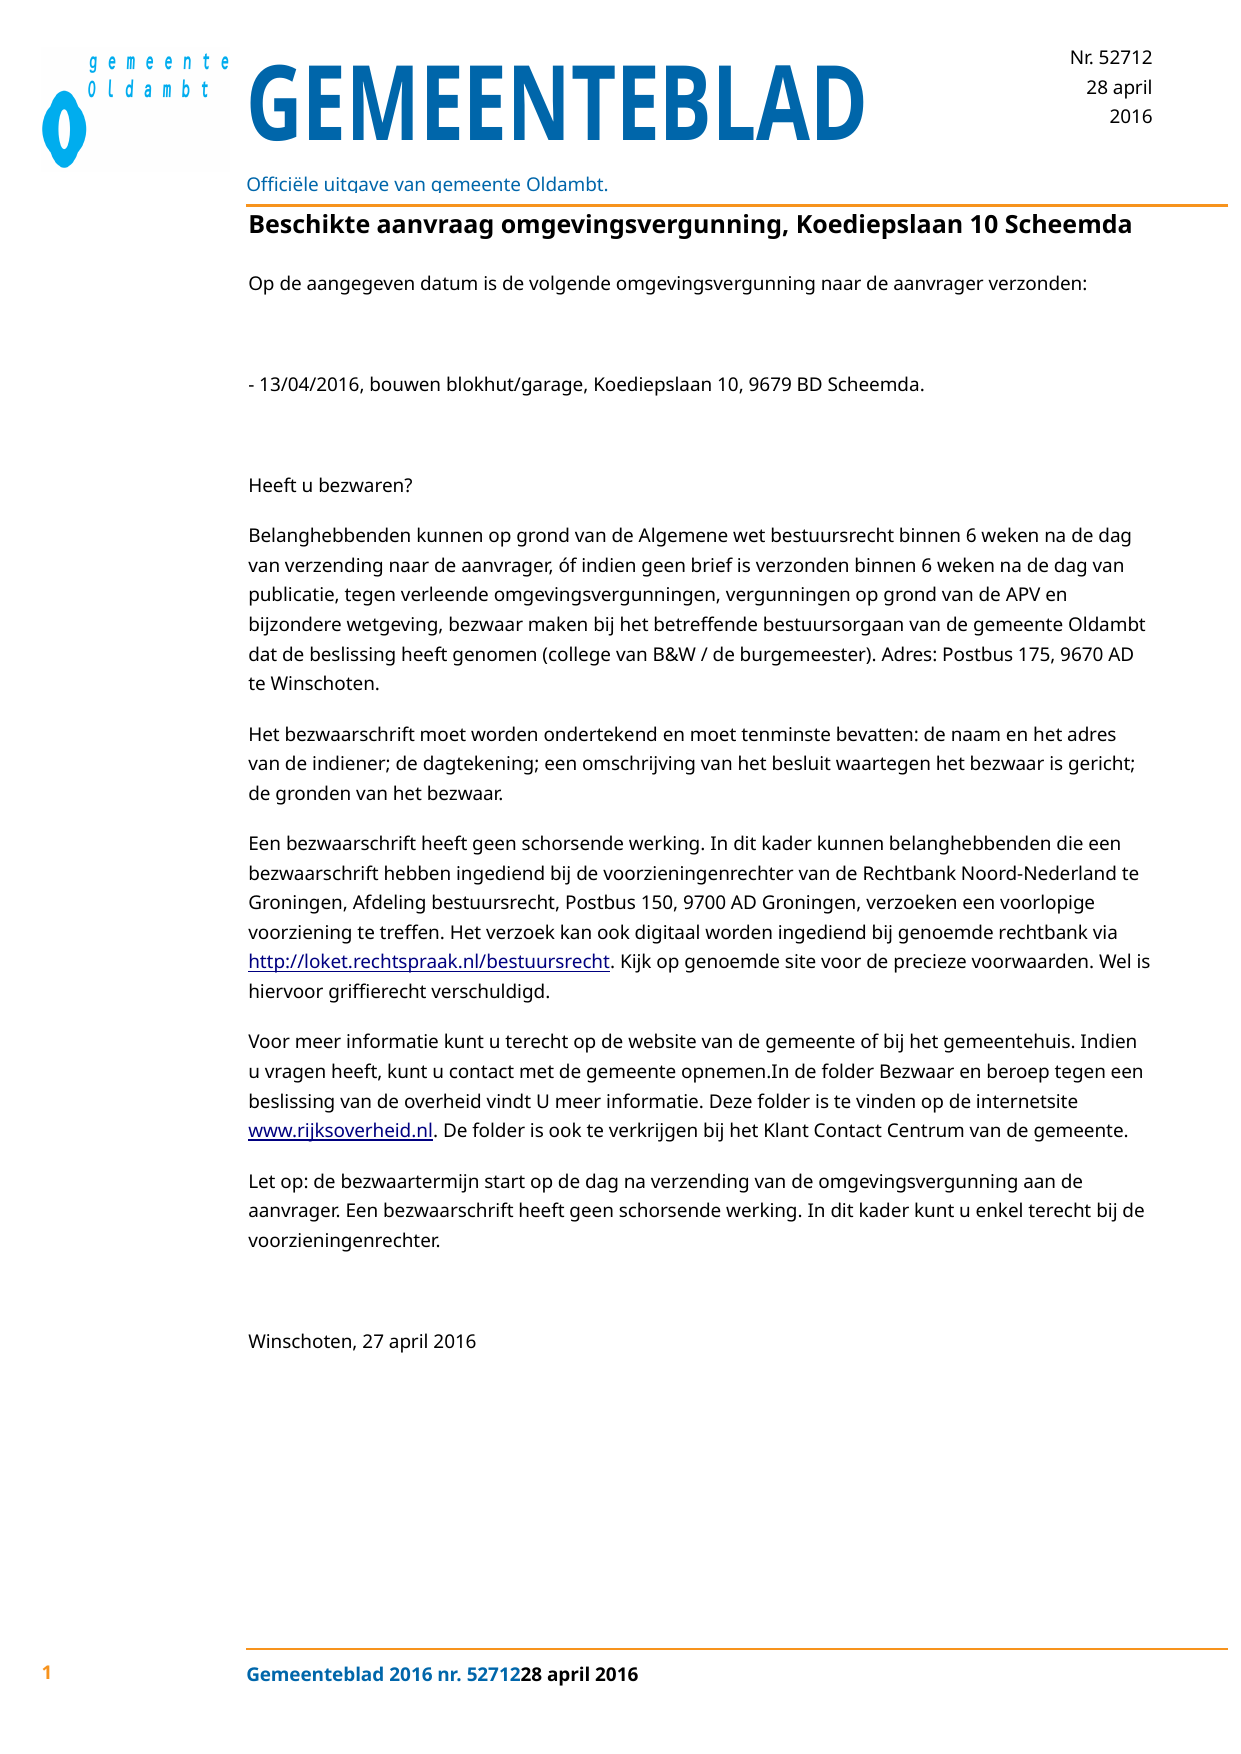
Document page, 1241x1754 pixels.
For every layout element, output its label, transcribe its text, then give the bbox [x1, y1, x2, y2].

text Een bezwaarschrift heeft geen schorsende werking. In dit kader kunnen belanghebbenden die een bezwaarschrift hebben ingediend bij de voorzieningenrechter van de Rechtbank Noord-Nederland te Groningen, Afdeling bestuursrecht, Postbus 150, 9700 AD Groningen, verzoeken een voorlopige voorziening te treffen. Het verzoek kan ook digitaal worden ingediend bij genoemde rechtbank via http://loket.rechtspraak.nl/bestuursrecht. Kijk op genoemde site voor de precieze voorwaarden. Wel is hiervoor griffierecht verschuldigd. [248, 830, 1152, 1004]
text Belanghebbenden kunnen op grond van de Algemene wet bestuursrecht binnen 6 weken na de dag van verzending naar de aanvrager, óf indien geen brief is verzonden binnen 6 weken na de dag van publicatie, tegen verleende omgevingsvergunningen, vergunningen op grond van de APV en bijzondere wetgeving, bezwaar maken bij het betreffende bestuursorgaan van de gemeente Oldambt dat de beslissing heeft genomen (college van B&W / de burgemeester). Adres: Postbus 175, 9670 AD te Winschoten. [248, 522, 1152, 696]
text Heeft u bezwaren? [248, 472, 1152, 498]
text Voor meer informatie kunt u terecht op de website van de gemeente of bij het gemeentehuis. Indien u vragen heeft, kunt u contact met de gemeente opnemen.In de folder Bezwaar en beroep tegen een beslissing van de overheid vindt U meer informatie. Deze folder is te vinden op de internetsite www.rijksoverheid.nl. De folder is ook te verkrijgen bij het Klant Contact Centrum van de gemeente. [248, 1029, 1152, 1143]
text Op de aangegeven datum is de volgende omgevingsvergunning naar de aanvrager verzonden: [248, 270, 1152, 296]
text Let op: de bezwaartermijn start op de dag na verzending van de omgevingsvergunning aan de aanvrager. Een bezwaarschrift heeft geen schorsende werking. In dit kader kunt u enkel terecht bij de voorzieningenrechter. [248, 1168, 1152, 1253]
text Het bezwaarschrift moet worden ondertekend en moet tenminste bevatten: de naam en het adres van de indiener; de dagtekening; een omschrijving van het besluit waartegen het bezwaar is gericht; de gronden van het bezwaar. [248, 721, 1152, 806]
text - 13/04/2016, bouwen blokhut/garage, Koediepslaan 10, 9679 BD Scheemda. [248, 371, 1152, 397]
text Winschoten, 27 april 2016 [248, 1328, 1152, 1353]
picture [41, 47, 231, 172]
text Beschikte aanvraag omgevingsvergunning, Koediepslaan 10 Scheemda [248, 207, 1152, 241]
